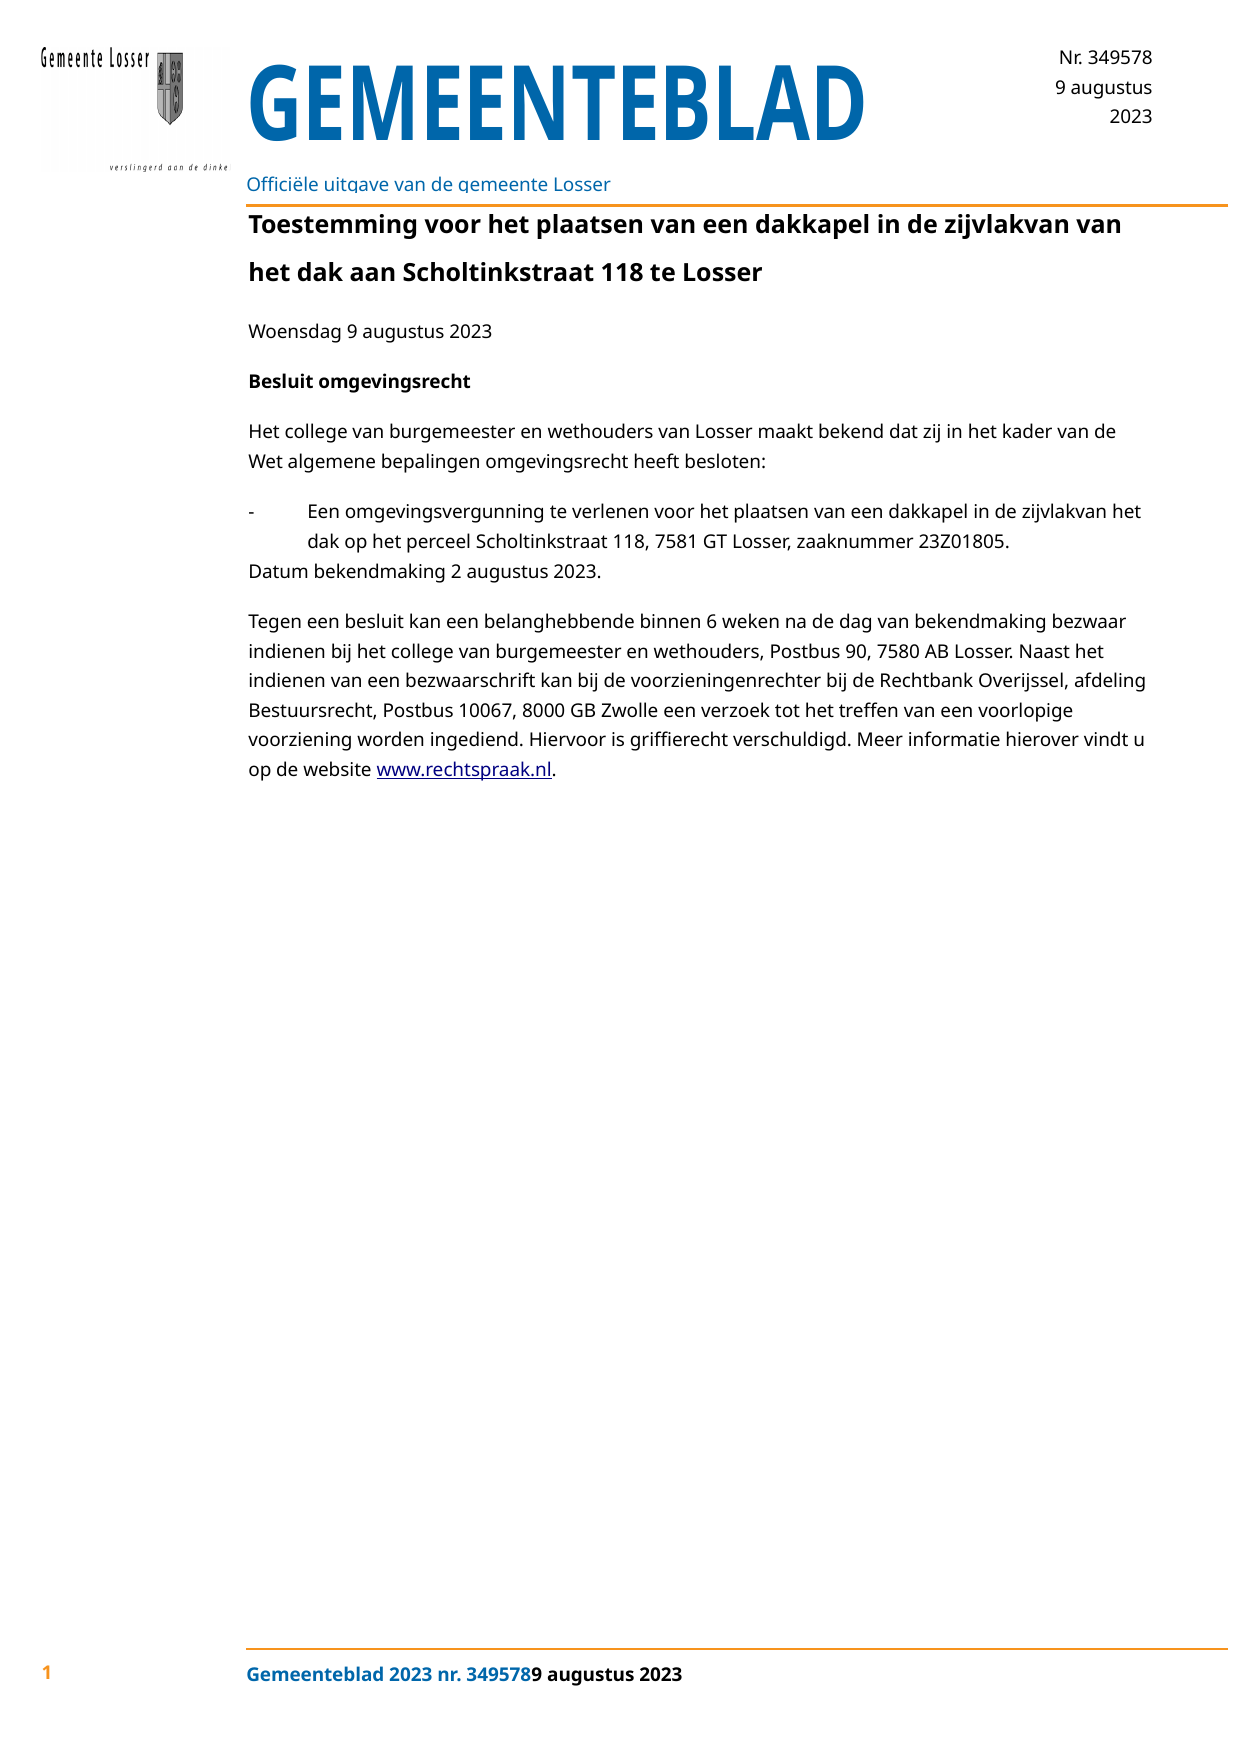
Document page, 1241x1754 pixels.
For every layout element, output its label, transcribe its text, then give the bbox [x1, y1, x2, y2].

text Toestemming voor het plaatsen van een dakkapel in de zijvlakvan van het dak aan Scholtinkstraat 118 te Losser [248, 207, 1152, 288]
text Tegen een besluit kan een belanghebbende binnen 6 weken na de dag van bekendmaking bezwaar indienen bij het college van burgemeester en wethouders, Postbus 90, 7580 AB Losser. Naast het indienen van een bezwaarschrift kan bij de voorzieningenrechter bij de Rechtbank Overijssel, afdeling Bestuursrecht, Postbus 10067, 8000 GB Zwolle een verzoek tot het treffen van een voorlopige voorziening worden ingediend. Hiervoor is griffierecht verschuldigd. Meer informatie hierover vindt u op de website www.rechtspraak.nl. [248, 608, 1152, 782]
text Datum bekendmaking 2 augustus 2023. [248, 558, 1152, 584]
text Woensdag 9 augustus 2023 [248, 318, 1152, 344]
list Een omgevingsvergunning te verlenen voor het plaatsen van een dakkapel in de zijvlakvan het dak op het perceel Scholtinkstraat 118, 7581 GT Losser, zaaknummer 23Z01805. [248, 499, 1152, 554]
text Het college van burgemeester en wethouders van Losser maakt bekend dat zij in het kader van de Wet algemene bepalingen omgevingsrecht heeft besloten: [248, 419, 1152, 474]
text Besluit omgevingsrecht [248, 368, 1152, 394]
picture [41, 47, 231, 172]
